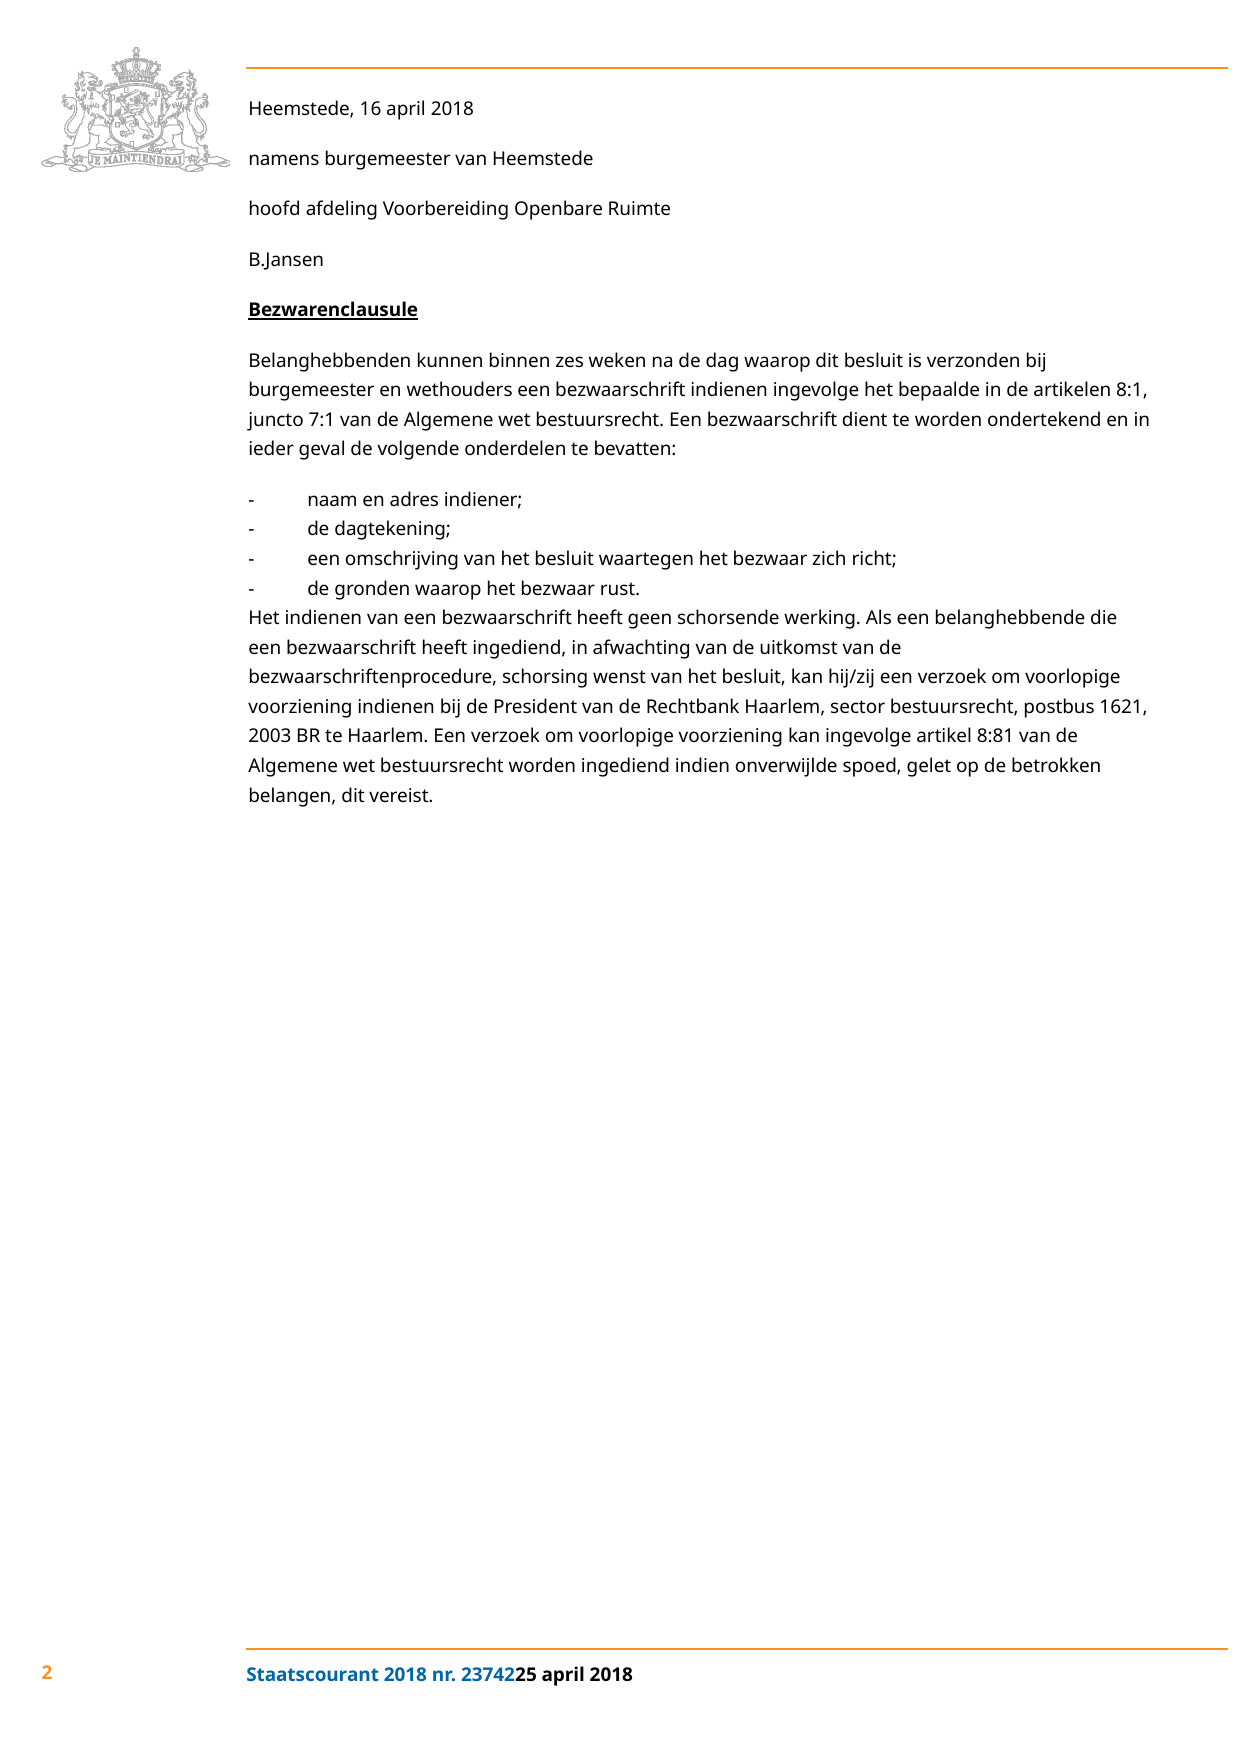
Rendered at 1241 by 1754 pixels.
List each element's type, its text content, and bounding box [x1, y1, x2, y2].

text Belanghebbenden kunnen binnen zes weken na de dag waarop dit besluit is verzonden bij burgemeester en wethouders een bezwaarschrift indienen ingevolge het bepaalde in de artikelen 8:1, juncto 7:1 van de Algemene wet bestuursrecht. Een bezwaarschrift dient te worden ondertekend en in ieder geval de volgende onderdelen te bevatten: [248, 347, 1152, 461]
text B.Jansen [248, 246, 1152, 272]
text Bezwarenclausule [248, 296, 1152, 322]
text namens burgemeester van Heemstede [248, 145, 1152, 171]
picture [41, 47, 231, 172]
list een omschrijving van het besluit waartegen het bezwaar zich richt; [248, 545, 1152, 571]
text hoofd afdeling Voorbereiding Openbare Ruimte [248, 196, 1152, 221]
text Het indienen van een bezwaarschrift heeft geen schorsende werking. Als een belanghebbende die een bezwaarschrift heeft ingediend, in afwachting van de uitkomst van de bezwaarschriftenprocedure, schorsing wenst van het besluit, kan hij/zij een verzoek om voorlopige voorziening indienen bij de President van de Rechtbank Haarlem, sector bestuursrecht, postbus 1621, 2003 BR te Haarlem. Een verzoek om voorlopige voorziening kan ingevolge artikel 8:81 van de Algemene wet bestuursrecht worden ingediend indien onverwijlde spoed, gelet op de betrokken belangen, dit vereist. [248, 604, 1152, 808]
list de dagtekening; [248, 516, 1152, 541]
list de gronden waarop het bezwaar rust. [248, 575, 1152, 601]
text Heemstede, 16 april 2018 [248, 95, 1152, 121]
list naam en adres indiener; [248, 486, 1152, 512]
